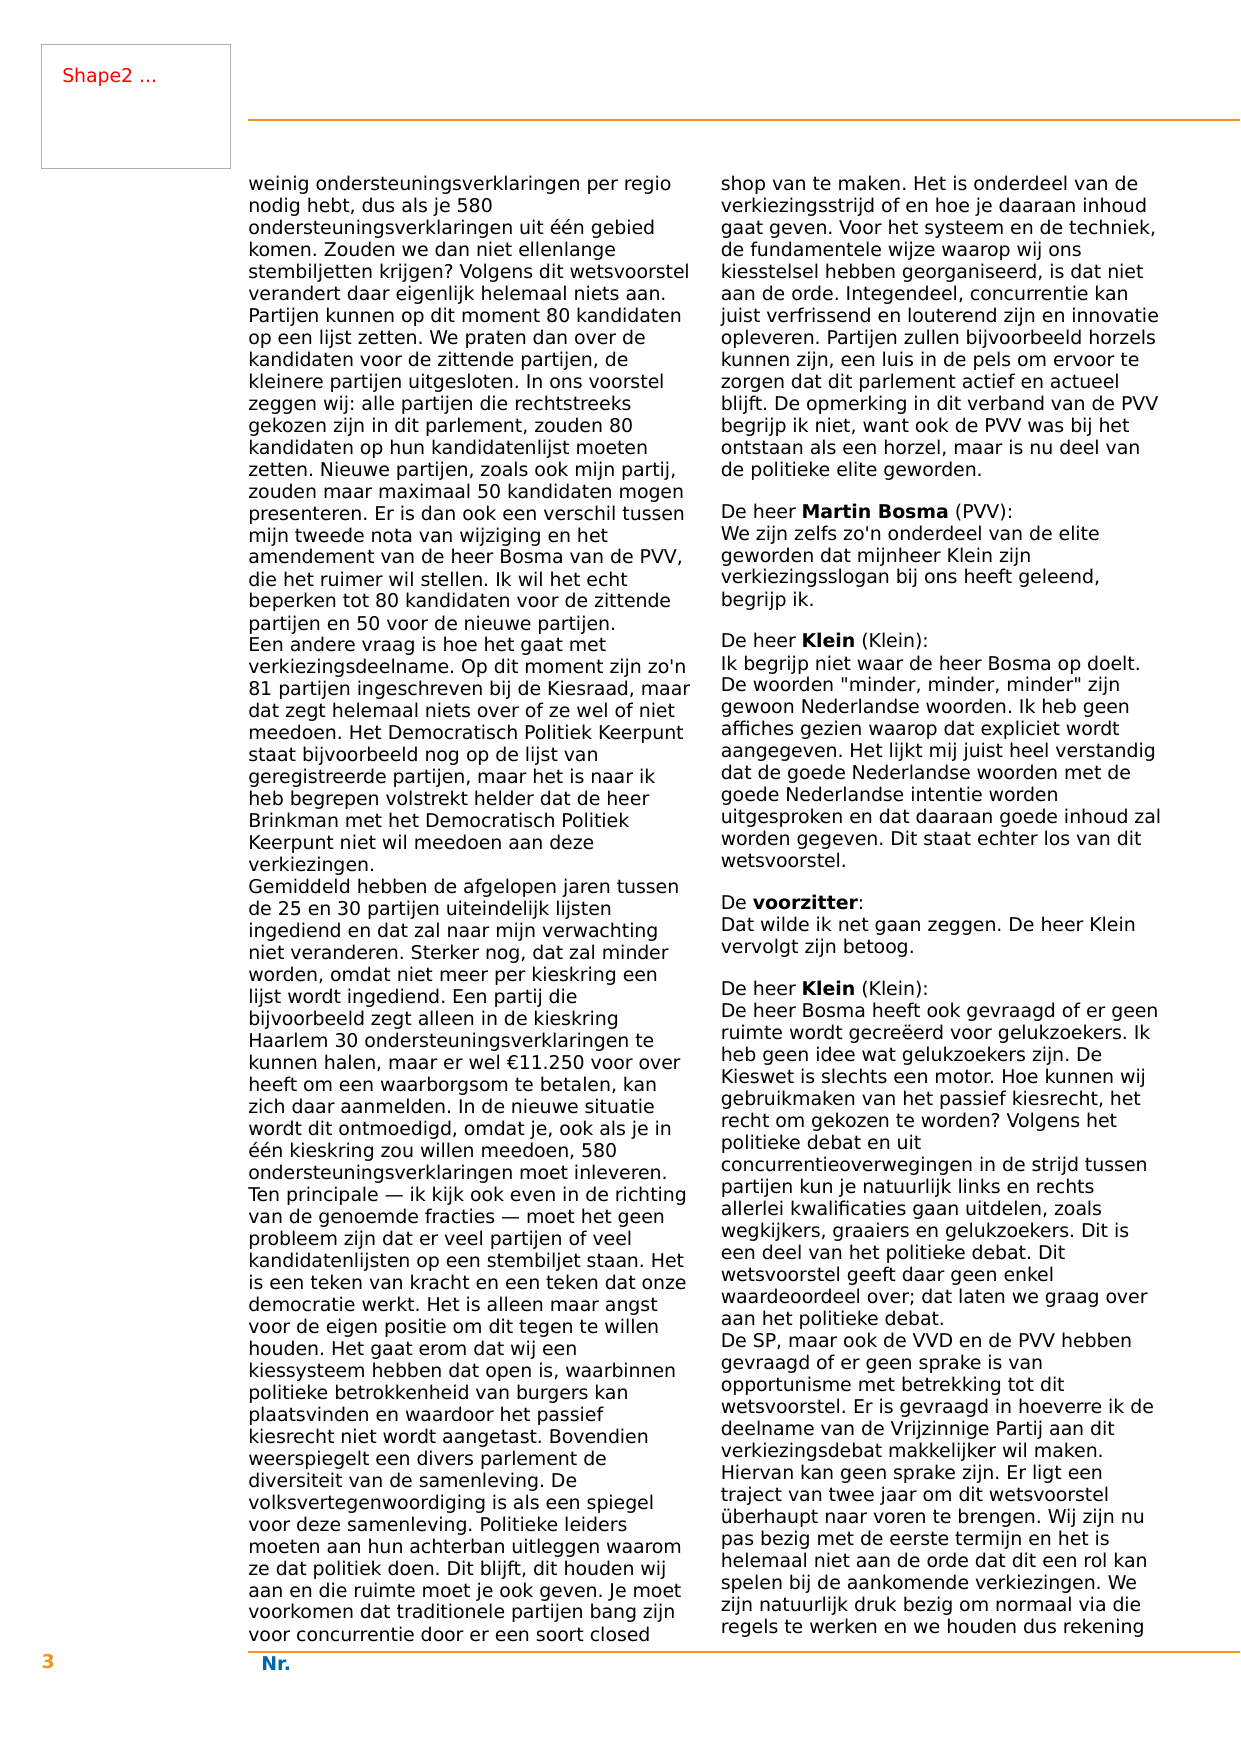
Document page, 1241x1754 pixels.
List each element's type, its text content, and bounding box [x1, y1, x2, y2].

text De heer Bosma heeft ook gevraagd of er geen ruimte wordt gecreëerd voor gelukzoekers. Ik heb geen idee wat gelukzoekers zijn. De Kieswet is slechts een motor. Hoe kunnen wij gebruikmaken van het passief kiesrecht, het recht om gekozen te worden? Volgens het politieke debat en uit concurrentieoverwegingen in de strijd tussen partijen kun je natuurlijk links en rechts allerlei kwalificaties gaan uitdelen, zoals wegkijkers, graaiers en gelukzoekers. Dit is een deel van het politieke debat. Dit wetsvoorstel geeft daar geen enkel waardeoordeel over; dat laten we graag over aan het politieke debat. [721, 1000, 1163, 1330]
text shop van te maken. Het is onderdeel van de verkiezingsstrijd of en hoe je daaraan inhoud gaat geven. Voor het systeem en de techniek, de fundamentele wijze waarop wij ons kiesstelsel hebben georganiseerd, is dat niet aan de orde. Integendeel, concurrentie kan juist verfrissend en louterend zijn en innovatie opleveren. Partijen zullen bijvoorbeeld horzels kunnen zijn, een luis in de pels om ervoor te zorgen dat dit parlement actief en actueel blijft. De opmerking in dit verband van de PVV begrijp ik niet, want ook de PVV was bij het ontstaan als een horzel, maar is nu deel van de politieke elite geworden. [721, 173, 1163, 481]
text De SP, maar ook de VVD en de PVV hebben gevraagd of er geen sprake is van opportunisme met betrekking tot dit wetsvoorstel. Er is gevraagd in hoeverre ik de deelname van de Vrijzinnige Partij aan dit verkiezingsdebat makkelijker wil maken. Hiervan kan geen sprake zijn. Er ligt een traject van twee jaar om dit wetsvoorstel überhaupt naar voren te brengen. Wij zijn nu pas bezig met de eerste termijn en het is helemaal niet aan de orde dat dit een rol kan spelen bij de aankomende verkiezingen. We zijn natuurlijk druk bezig om normaal via die regels te werken en we houden dus rekening [721, 1330, 1163, 1637]
text We zijn zelfs zo'n onderdeel van de elite geworden dat mijnheer Klein zijn verkiezingsslogan bij ons heeft geleend, begrijp ik. [721, 522, 1163, 610]
text Gemiddeld hebben de afgelopen jaren tussen de 25 en 30 partijen uiteindelijk lijsten ingediend en dat zal naar mijn verwachting niet veranderen. Sterker nog, dat zal minder worden, omdat niet meer per kieskring een lijst wordt ingediend. Een partij die bijvoorbeeld zegt alleen in de kieskring Haarlem 30 ondersteuningsverklaringen te kunnen halen, maar er wel €11.250 voor over heeft om een waarborgsom te betalen, kan zich daar aanmelden. In de nieuwe situatie wordt dit ontmoedigd, omdat je, ook als je in één kieskring zou willen meedoen, 580 ondersteuningsverklaringen moet inleveren. [248, 876, 691, 1184]
text De heer Martin Bosma (PVV): [721, 501, 1163, 522]
text Dat wilde ik net gaan zeggen. De heer Klein vervolgt zijn betoog. [721, 914, 1163, 958]
text De heer Klein (Klein): [721, 630, 1163, 652]
text De heer Klein (Klein): [721, 978, 1163, 1000]
text Een andere vraag is hoe het gaat met verkiezingsdeelname. Op dit moment zijn zo'n 81 partijen ingeschreven bij de Kiesraad, maar dat zegt helemaal niets over of ze wel of niet meedoen. Het Democratisch Politiek Keerpunt staat bijvoorbeeld nog op de lijst van geregistreerde partijen, maar het is naar ik heb begrepen volstrekt helder dat de heer Brinkman met het Democratisch Politiek Keerpunt niet wil meedoen aan deze verkiezingen. [248, 634, 691, 876]
text Ik begrijp niet waar de heer Bosma op doelt. De woorden "minder, minder, minder" zijn gewoon Nederlandse woorden. Ik heb geen affiches gezien waarop dat expliciet wordt aangegeven. Het lijkt mij juist heel verstandig dat de goede Nederlandse woorden met de goede Nederlandse intentie worden uitgesproken en dat daaraan goede inhoud zal worden gegeven. Dit staat echter los van dit wetsvoorstel. [721, 652, 1163, 872]
text De voorzitter: [721, 892, 1163, 914]
text Ten principale — ik kijk ook even in de richting van de genoemde fracties — moet het geen probleem zijn dat er veel partijen of veel kandidatenlijsten op een stembiljet staan. Het is een teken van kracht en een teken dat onze democratie werkt. Het is alleen maar angst voor de eigen positie om dit tegen te willen houden. Het gaat erom dat wij een kiessysteem hebben dat open is, waarbinnen politieke betrokkenheid van burgers kan plaatsvinden en waardoor het passief kiesrecht niet wordt aangetast. Bovendien weerspiegelt een divers parlement de diversiteit van de samenleving. De volksvertegenwoordiging is als een spiegel voor deze samenleving. Politieke leiders moeten aan hun achterban uitleggen waarom ze dat politiek doen. Dit blijft, dit houden wij aan en die ruimte moet je ook geven. Je moet voorkomen dat traditionele partijen bang zijn voor concurrentie door er een soort closed [248, 1184, 691, 1645]
text weinig ondersteuningsverklaringen per regio nodig hebt, dus als je 580 ondersteuningsverklaringen uit één gebied komen. Zouden we dan niet ellenlange stembiljetten krijgen? Volgens dit wetsvoorstel verandert daar eigenlijk helemaal niets aan. Partijen kunnen op dit moment 80 kandidaten op een lijst zetten. We praten dan over de kandidaten voor de zittende partijen, de kleinere partijen uitgesloten. In ons voorstel zeggen wij: alle partijen die rechtstreeks gekozen zijn in dit parlement, zouden 80 kandidaten op hun kandidatenlijst moeten zetten. Nieuwe partijen, zoals ook mijn partij, zouden maar maximaal 50 kandidaten mogen presenteren. Er is dan ook een verschil tussen mijn tweede nota van wijziging en het amendement van de heer Bosma van de PVV, die het ruimer wil stellen. Ik wil het echt beperken tot 80 kandidaten voor de zittende partijen en 50 voor de nieuwe partijen. [248, 173, 691, 634]
